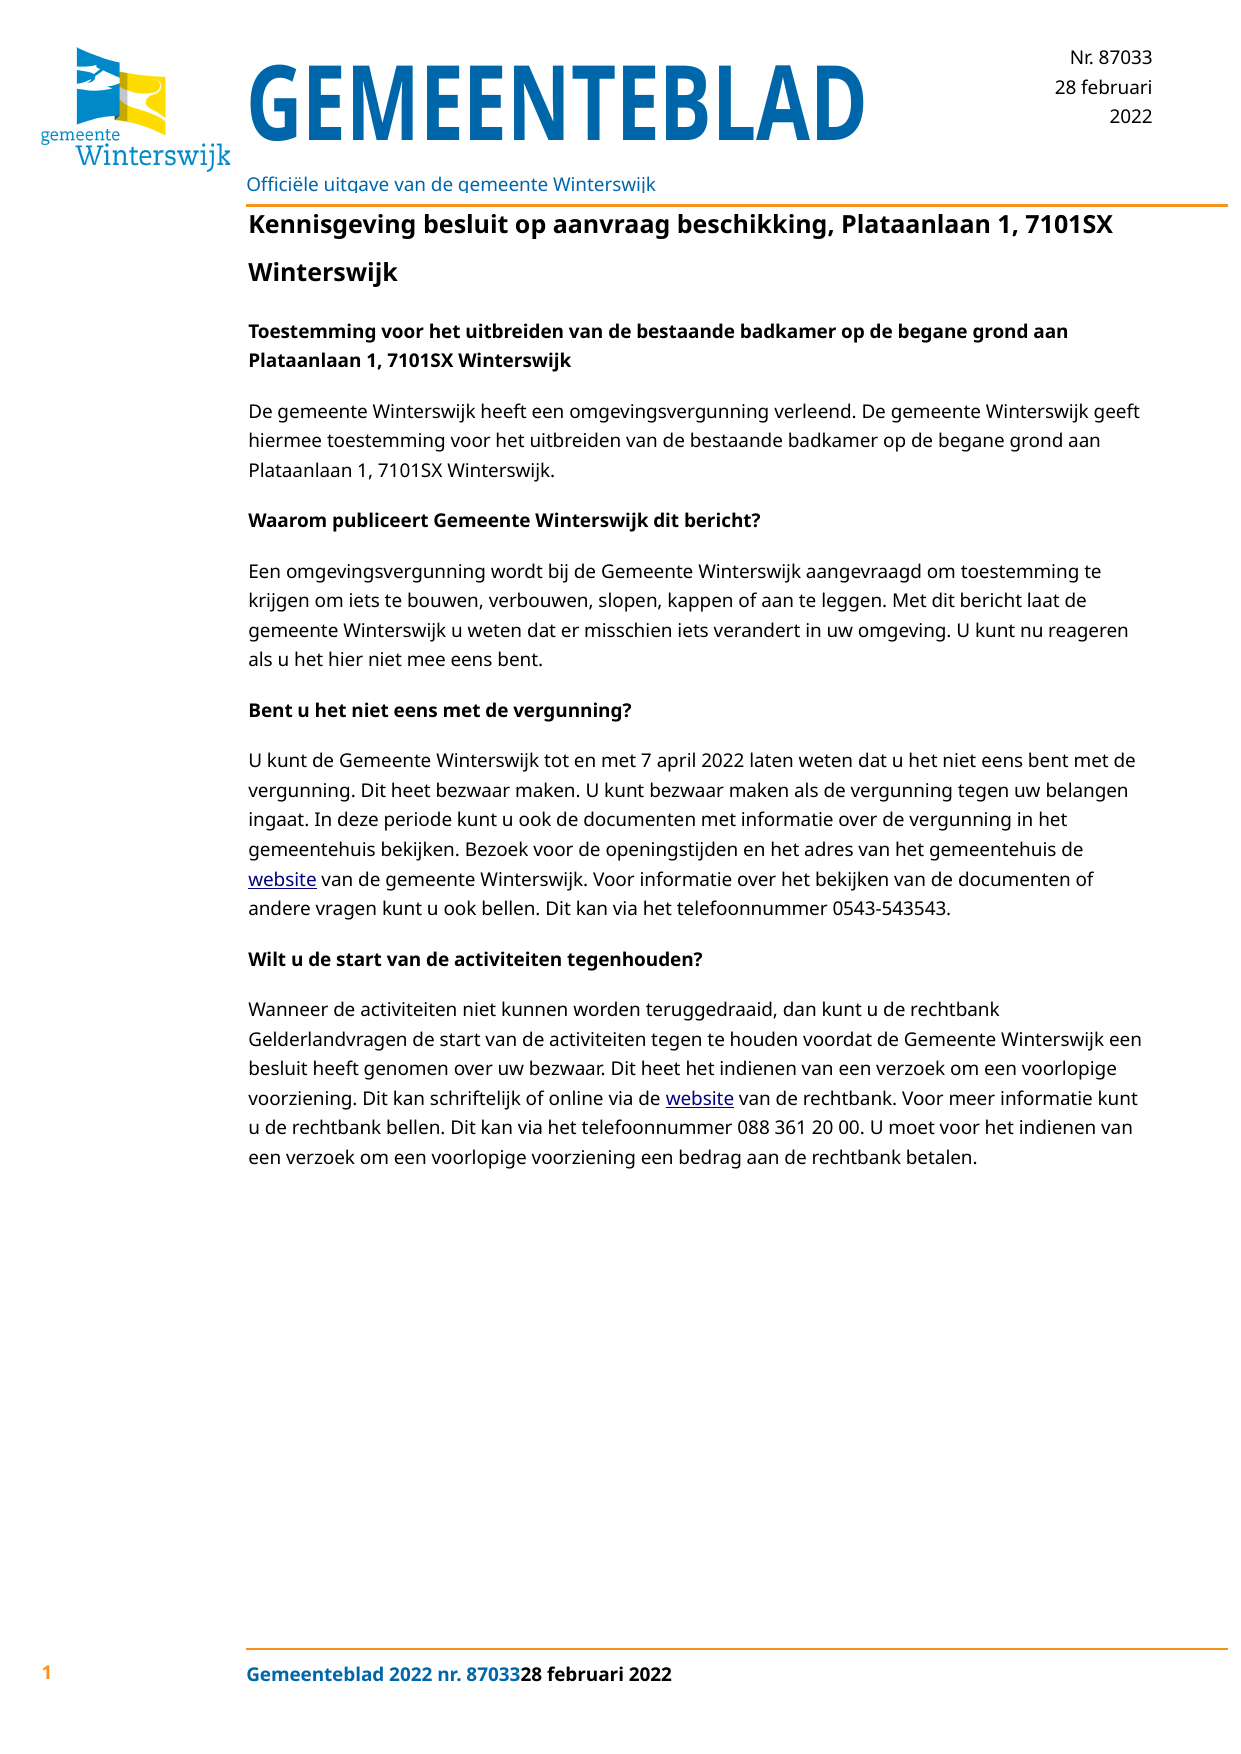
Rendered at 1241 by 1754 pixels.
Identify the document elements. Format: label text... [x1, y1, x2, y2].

text Wilt u de start van de activiteiten tegenhouden? [248, 946, 1152, 972]
picture [41, 47, 231, 172]
text U kunt de Gemeente Winterswijk tot en met 7 april 2022 laten weten dat u het niet eens bent met de vergunning. Dit heet bezwaar maken. U kunt bezwaar maken als de vergunning tegen uw belangen ingaat. In deze periode kunt u ook de documenten met informatie over de vergunning in het gemeentehuis bekijken. Bezoek voor de openingstijden en het adres van het gemeentehuis de website van de gemeente Winterswijk. Voor informatie over het bekijken van de documenten of andere vragen kunt u ook bellen. Dit kan via het telefoonnummer 0543-543543. [248, 747, 1152, 921]
text Een omgevingsvergunning wordt bij de Gemeente Winterswijk aangevraagd om toestemming te krijgen om iets te bouwen, verbouwen, slopen, kappen of aan te leggen. Met dit bericht laat de gemeente Winterswijk u weten dat er misschien iets verandert in uw omgeving. U kunt nu reageren als u het hier niet mee eens bent. [248, 558, 1152, 672]
text Waarom publiceert Gemeente Winterswijk dit bericht? [248, 507, 1152, 533]
text Kennisgeving besluit op aanvraag beschikking, Plataanlaan 1, 7101SX Winterswijk [248, 207, 1152, 288]
text De gemeente Winterswijk heeft een omgevingsvergunning verleend. De gemeente Winterswijk geeft hiermee toestemming voor het uitbreiden van de bestaande badkamer op de begane grond aan Plataanlaan 1, 7101SX Winterswijk. [248, 398, 1152, 483]
text Bent u het niet eens met de vergunning? [248, 697, 1152, 723]
text Wanneer de activiteiten niet kunnen worden teruggedraaid, dan kunt u de rechtbank Gelderlandvragen de start van de activiteiten tegen te houden voordat de Gemeente Winterswijk een besluit heeft genomen over uw bezwaar. Dit heet het indienen van een verzoek om een voorlopige voorziening. Dit kan schriftelijk of online via de website van de rechtbank. Voor meer informatie kunt u de rechtbank bellen. Dit kan via het telefoonnummer 088 361 20 00. U moet voor het indienen van een verzoek om een voorlopige voorziening een bedrag aan de rechtbank betalen. [248, 996, 1152, 1170]
text Toestemming voor het uitbreiden van de bestaande badkamer op de begane grond aan Plataanlaan 1, 7101SX Winterswijk [248, 318, 1152, 373]
picture [225, 153, 231, 162]
